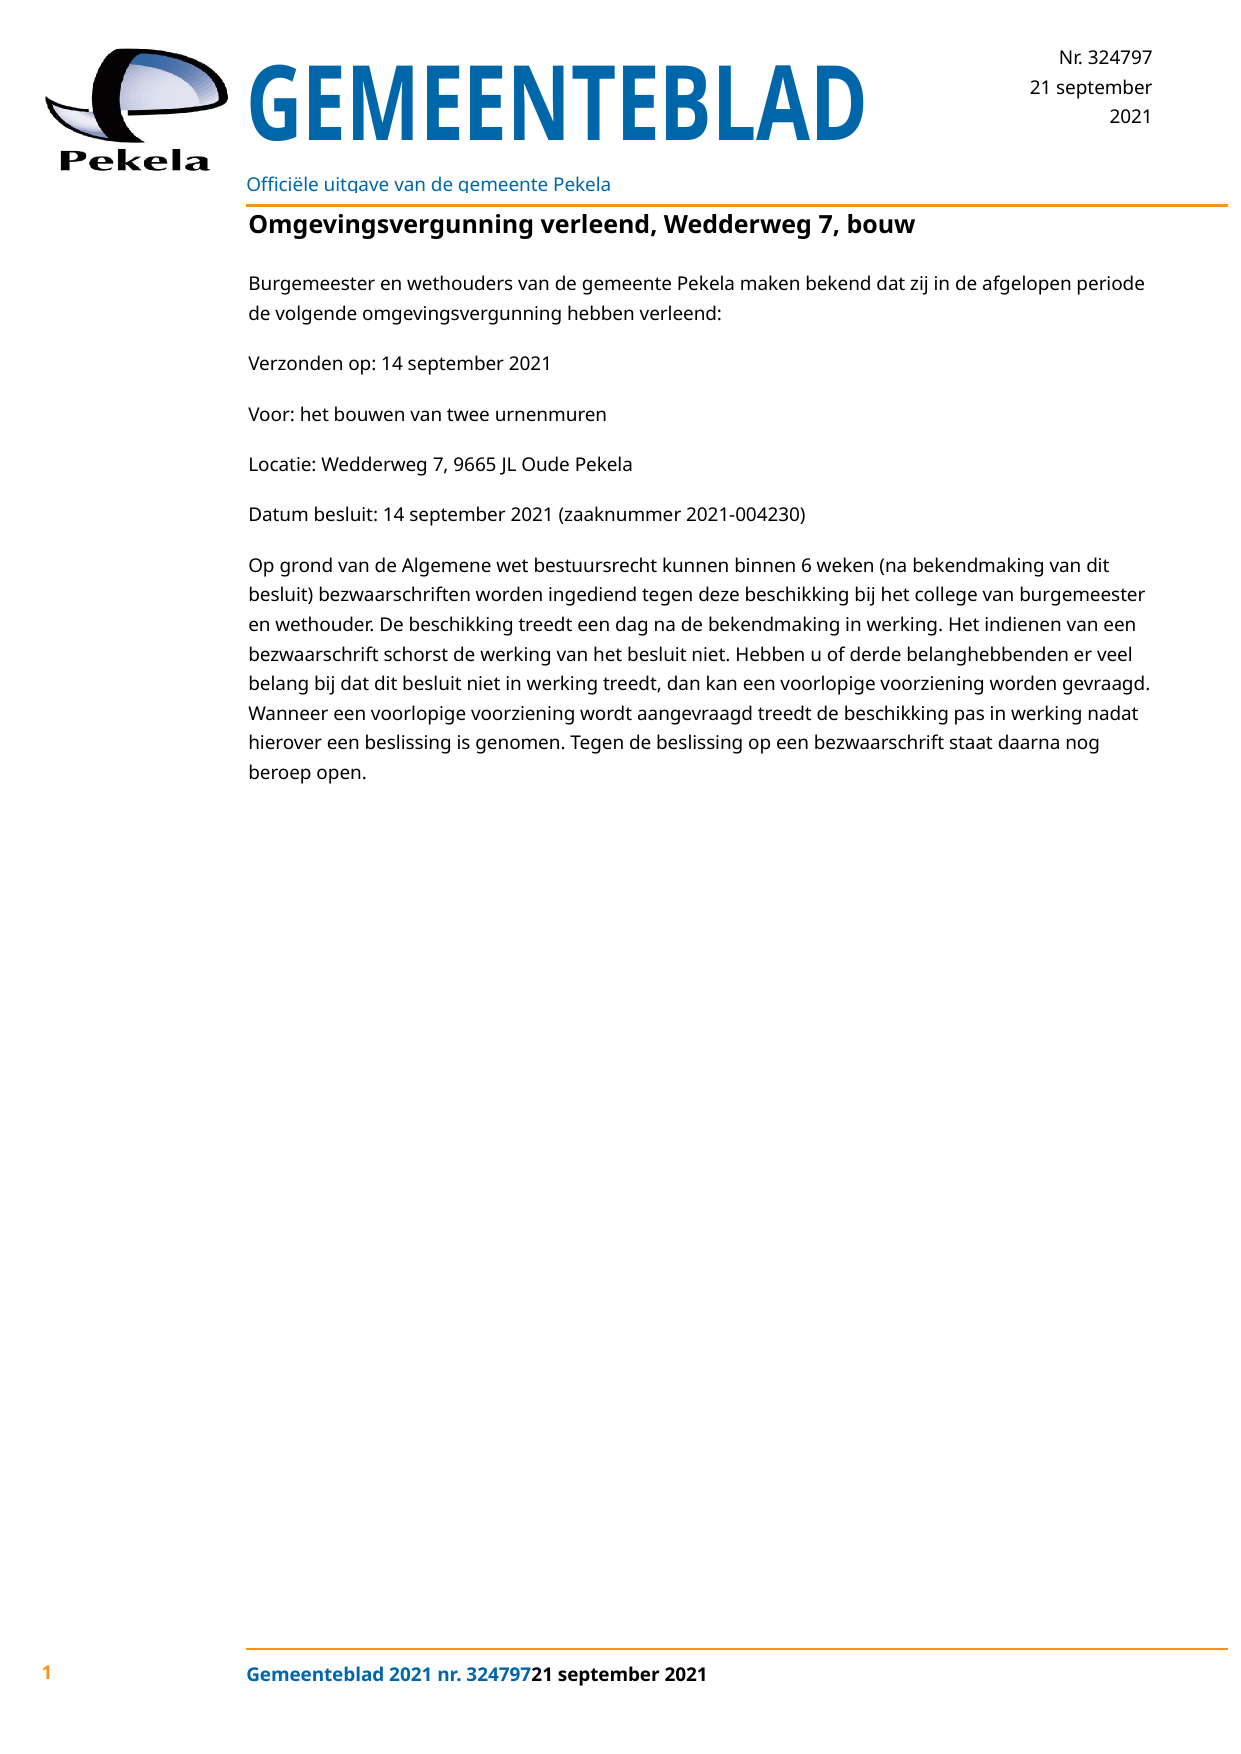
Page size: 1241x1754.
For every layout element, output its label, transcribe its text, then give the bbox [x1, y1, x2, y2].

text Verzonden op: 14 september 2021 [248, 350, 1152, 376]
text Datum besluit: 14 september 2021 (zaaknummer 2021-004230) [248, 502, 1152, 527]
text Op grond van de Algemene wet bestuursrecht kunnen binnen 6 weken (na bekendmaking van dit besluit) bezwaarschriften worden ingediend tegen deze beschikking bij het college van burgemeester en wethouder. De beschikking treedt een dag na de bekendmaking in werking. Het indienen van een bezwaarschrift schorst de werking van het besluit niet. Hebben u of derde belanghebbenden er veel belang bij dat dit besluit niet in werking treedt, dan kan een voorlopige voorziening worden gevraagd. Wanneer een voorlopige voorziening wordt aangevraagd treedt de beschikking pas in werking nadat hierover een beslissing is genomen. Tegen de beslissing op een bezwaarschrift staat daarna nog beroep open. [248, 552, 1152, 785]
text Voor: het bouwen van twee urnenmuren [248, 401, 1152, 426]
text Burgemeester en wethouders van de gemeente Pekela maken bekend dat zij in de afgelopen periode de volgende omgevingsvergunning hebben verleend: [248, 270, 1152, 326]
text Locatie: Wedderweg 7, 9665 JL Oude Pekela [248, 451, 1152, 477]
picture [41, 47, 231, 172]
text Omgevingsvergunning verleend, Wedderweg 7, bouw [248, 207, 1152, 241]
